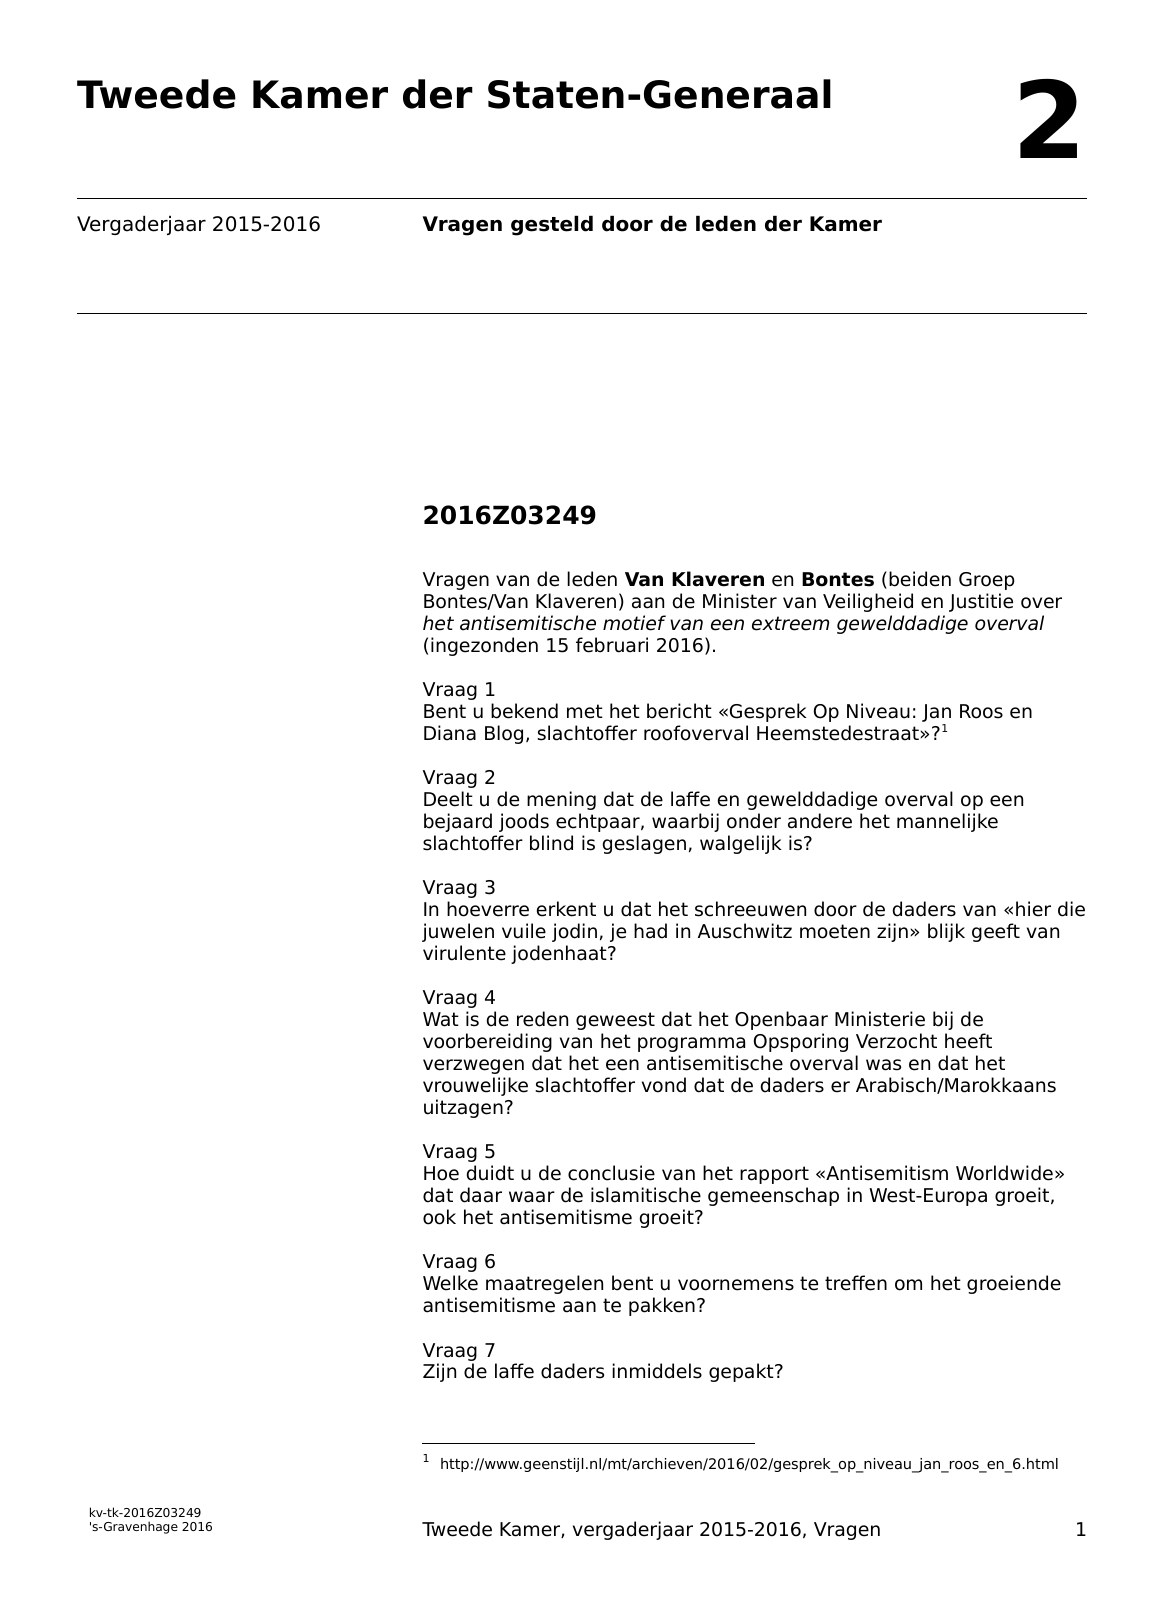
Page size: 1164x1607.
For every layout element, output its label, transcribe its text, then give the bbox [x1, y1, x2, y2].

text http://www.geenstijl.nl/mt/archieven/2016/02/gesprek_op_niveau_jan_roos_en_6.html [422, 1452, 1087, 1474]
text Hoe duidt u de conclusie van het rapport «Antisemitism Worldwide» dat daar waar de islamitische gemeenschap in West-Europa groeit, ook het antisemitisme groeit? [422, 1163, 1087, 1229]
text Vraag 3 [422, 877, 1087, 899]
table_header 2 [886, 59, 1087, 198]
text Vragen van de leden Van Klaveren en Bontes (beiden Groep Bontes/Van Klaveren) aan de Minister van Veiligheid en Justitie over het antisemitische motief van een extreem gewelddadige overval (ingezonden 15 februari 2016). [422, 569, 1087, 657]
text Vraag 7 [422, 1339, 1087, 1361]
table_cell Vergaderjaar 2015-2016 [77, 199, 422, 313]
table_header Tweede Kamer der Staten-Generaal [77, 59, 886, 198]
text Welke maatregelen bent u voornemens te treffen om het groeiende antisemitisme aan te pakken? [422, 1273, 1087, 1317]
text Deelt u de mening dat de laffe en gewelddadige overval op een bejaard joods echtpaar, waarbij onder andere het mannelijke slachtoffer blind is geslagen, walgelijk is? [422, 789, 1087, 855]
text Bent u bekend met het bericht «Gesprek Op Niveau: Jan Roos en Diana Blog, slachtoffer roofoverval Heemstedestraat»? [422, 701, 1087, 745]
text 's-Gravenhage 2016 [88, 1520, 323, 1534]
text In hoeverre erkent u dat het schreeuwen door de daders van «hier die juwelen vuile jodin, je had in Auschwitz moeten zijn» blijk geeft van virulente jodenhaat? [422, 899, 1087, 965]
text Vraag 6 [422, 1251, 1087, 1273]
text Vraag 2 [422, 767, 1087, 789]
text 2016Z03249 [422, 501, 1087, 531]
table_cell Vragen gesteld door de leden der Kamer [422, 199, 1087, 313]
text Wat is de reden geweest dat het Openbaar Ministerie bij de voorbereiding van het programma Opsporing Verzocht heeft verzwegen dat het een antisemitische overval was en dat het vrouwelijke slachtoffer vond dat de daders er Arabisch/Marokkaans uitzagen? [422, 1009, 1087, 1119]
text Vraag 5 [422, 1141, 1087, 1163]
text Vraag 4 [422, 987, 1087, 1009]
text kv-tk-2016Z03249 [88, 1506, 323, 1520]
text Zijn de laffe daders inmiddels gepakt? [422, 1361, 1087, 1383]
text Vraag 1 [422, 679, 1087, 701]
